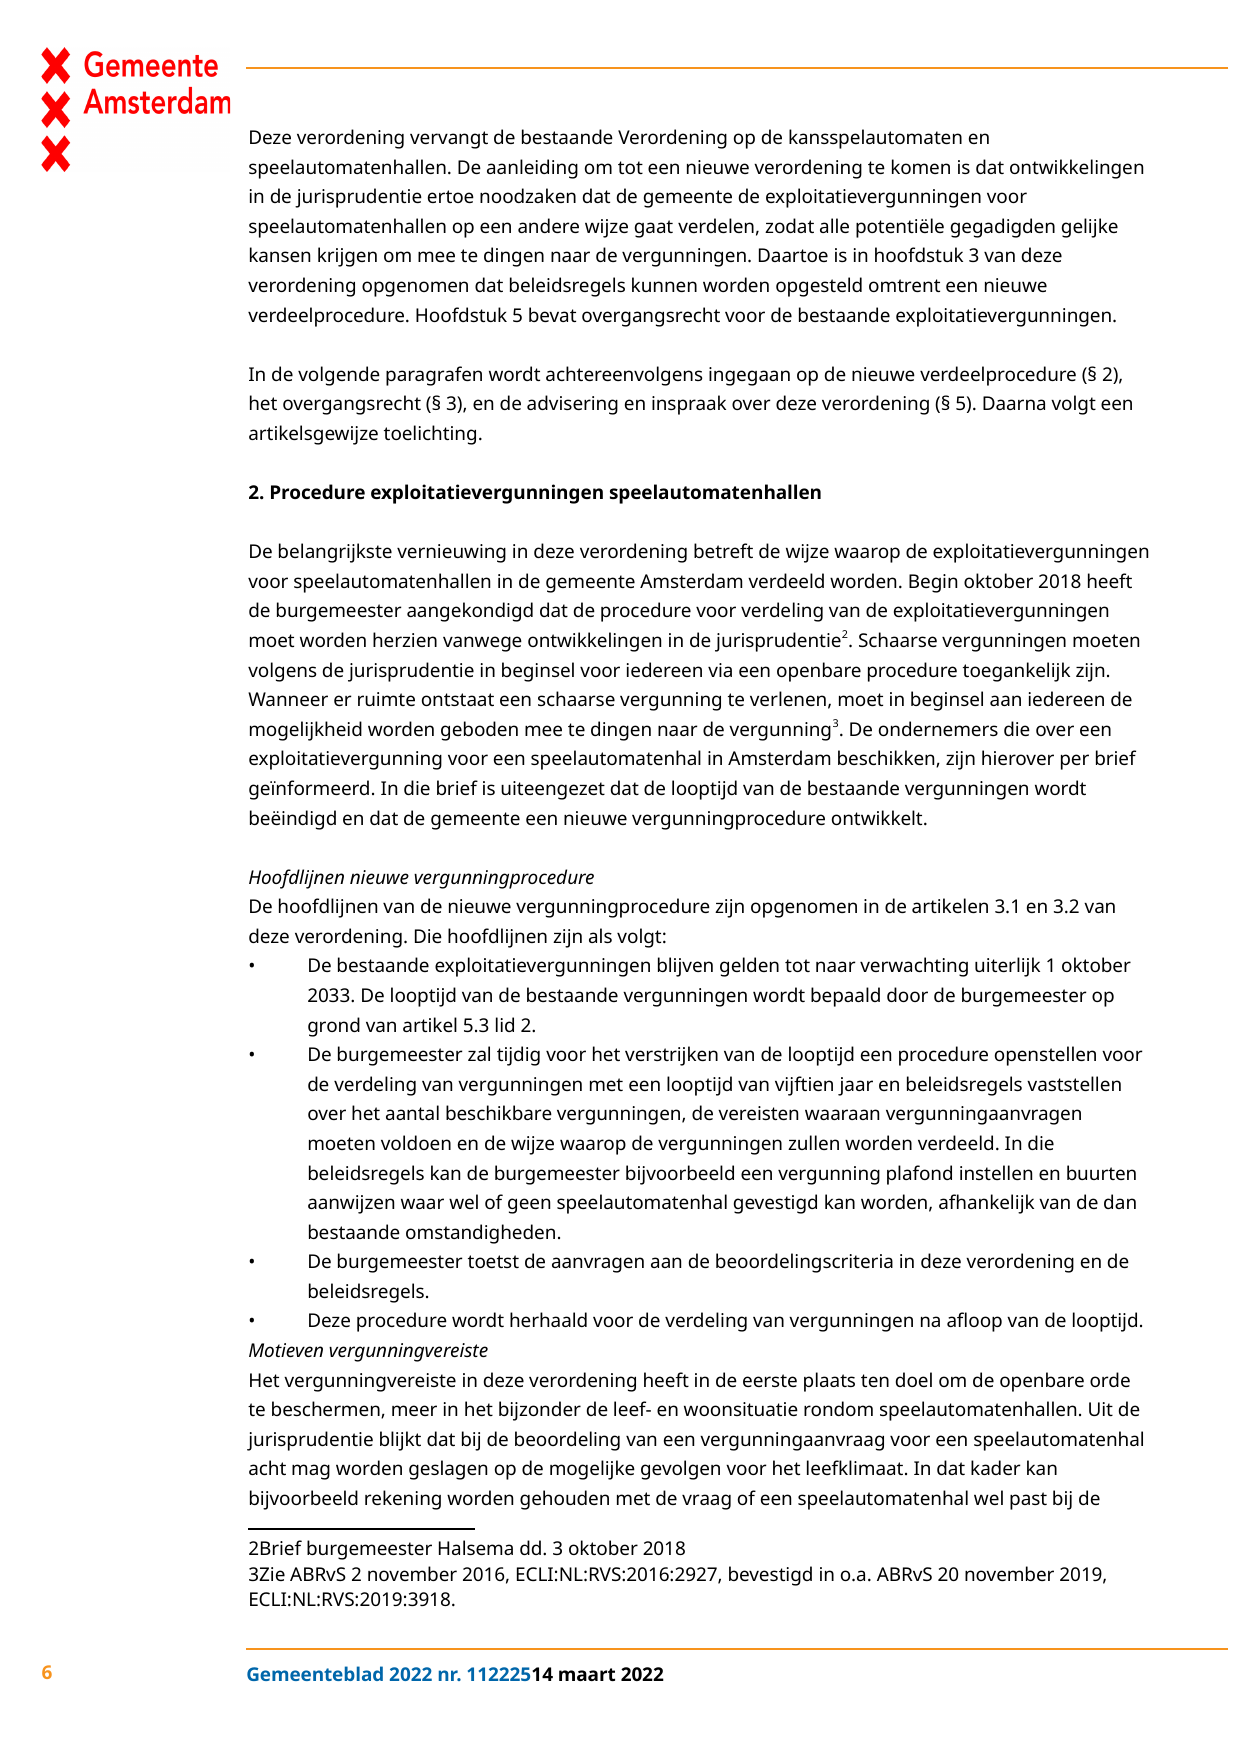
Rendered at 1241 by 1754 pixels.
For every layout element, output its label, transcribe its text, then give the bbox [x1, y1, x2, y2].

list Deze procedure wordt herhaald voor de verdeling van vergunningen na afloop van de looptijd. [248, 1308, 1152, 1333]
list De burgemeester toetst de aanvragen aan de beoordelingscriteria in deze verordening en de beleidsregels. [248, 1248, 1152, 1304]
list De burgemeester zal tijdig voor het verstrijken van de looptijd een procedure openstellen voor de verdeling van vergunningen met een looptijd van vijftien jaar en beleidsregels vaststellen over het aantal beschikbare vergunningen, de vereisten waaraan vergunningaanvragen moeten voldoen en de wijze waarop de vergunningen zullen worden verdeeld. In die beleidsregels kan de burgemeester bijvoorbeeld een vergunning plafond instellen en buurten aanwijzen waar wel of geen speelautomatenhal gevestigd kan worden, afhankelijk van de dan bestaande omstandigheden. [248, 1041, 1152, 1245]
text Deze verordening vervangt de bestaande Verordening op de kansspelautomaten en speelautomatenhallen. De aanleiding om tot een nieuwe verordening te komen is dat ontwikkelingen in de jurisprudentie ertoe noodzaken dat de gemeente de exploitatievergunningen voor speelautomatenhallen op een andere wijze gaat verdelen, zodat alle potentiële gegadigden gelijke kansen krijgen om mee te dingen naar de vergunningen. Daartoe is in hoofdstuk 3 van deze verordening opgenomen dat beleidsregels kunnen worden opgesteld omtrent een nieuwe verdeelprocedure. Hoofdstuk 5 bevat overgangsrecht voor de bestaande exploitatievergunningen. [248, 124, 1152, 328]
text 2. Procedure exploitatievergunningen speelautomatenhallen [248, 479, 1152, 505]
text De belangrijkste vernieuwing in deze verordening betreft de wijze waarop de exploitatievergunningen voor speelautomatenhallen in de gemeente Amsterdam verdeeld worden. Begin oktober 2018 heeft de burgemeester aangekondigd dat de procedure voor verdeling van de exploitatievergunningen moet worden herzien vanwege ontwikkelingen in de jurisprudentie. Schaarse vergunningen moeten volgens de jurisprudentie in beginsel voor iedereen via een openbare procedure toegankelijk zijn. Wanneer er ruimte ontstaat een schaarse vergunning te verlenen, moet in beginsel aan iedereen de mogelijkheid worden geboden mee te dingen naar de vergunning. De ondernemers die over een exploitatievergunning voor een speelautomatenhal in Amsterdam beschikken, zijn hierover per brief geïnformeerd. In die brief is uiteengezet dat de looptijd van de bestaande vergunningen wordt beëindigd en dat de gemeente een nieuwe vergunningprocedure ontwikkelt. [248, 538, 1152, 831]
text Brief burgemeester Halsema dd. 3 oktober 2018 [248, 1535, 1152, 1561]
text Motieven vergunningvereiste [248, 1337, 1152, 1363]
text De hoofdlijnen van de nieuwe vergunningprocedure zijn opgenomen in de artikelen 3.1 en 3.2 van deze verordening. Die hoofdlijnen zijn als volgt: [248, 893, 1152, 949]
list De bestaande exploitatievergunningen blijven gelden tot naar verwachting uiterlijk 1 oktober 2033. De looptijd van de bestaande vergunningen wordt bepaald door de burgemeester op grond van artikel 5.3 lid 2. [248, 953, 1152, 1038]
text In de volgende paragrafen wordt achtereenvolgens ingegaan op de nieuwe verdeelprocedure (§ 2), het overgangsrecht (§ 3), en de advisering en inspraak over deze verordening (§ 5). Daarna volgt een artikelsgewijze toelichting. [248, 361, 1152, 446]
text Het vergunningvereiste in deze verordening heeft in de eerste plaats ten doel om de openbare orde te beschermen, meer in het bijzonder de leef- en woonsituatie rondom speelautomatenhallen. Uit de jurisprudentie blijkt dat bij de beoordeling van een vergunningaanvraag voor een speelautomatenhal acht mag worden geslagen op de mogelijke gevolgen voor het leefklimaat. In dat kader kan bijvoorbeeld rekening worden gehouden met de vraag of een speelautomatenhal wel past bij de [248, 1367, 1152, 1511]
text Zie ABRvS 2 november 2016, ECLI:NL:RVS:2016:2927, bevestigd in o.a. ABRvS 20 november 2019, ECLI:NL:RVS:2019:3918. [248, 1561, 1152, 1612]
text Hoofdlijnen nieuwe vergunningprocedure [248, 864, 1152, 890]
picture [41, 47, 231, 172]
